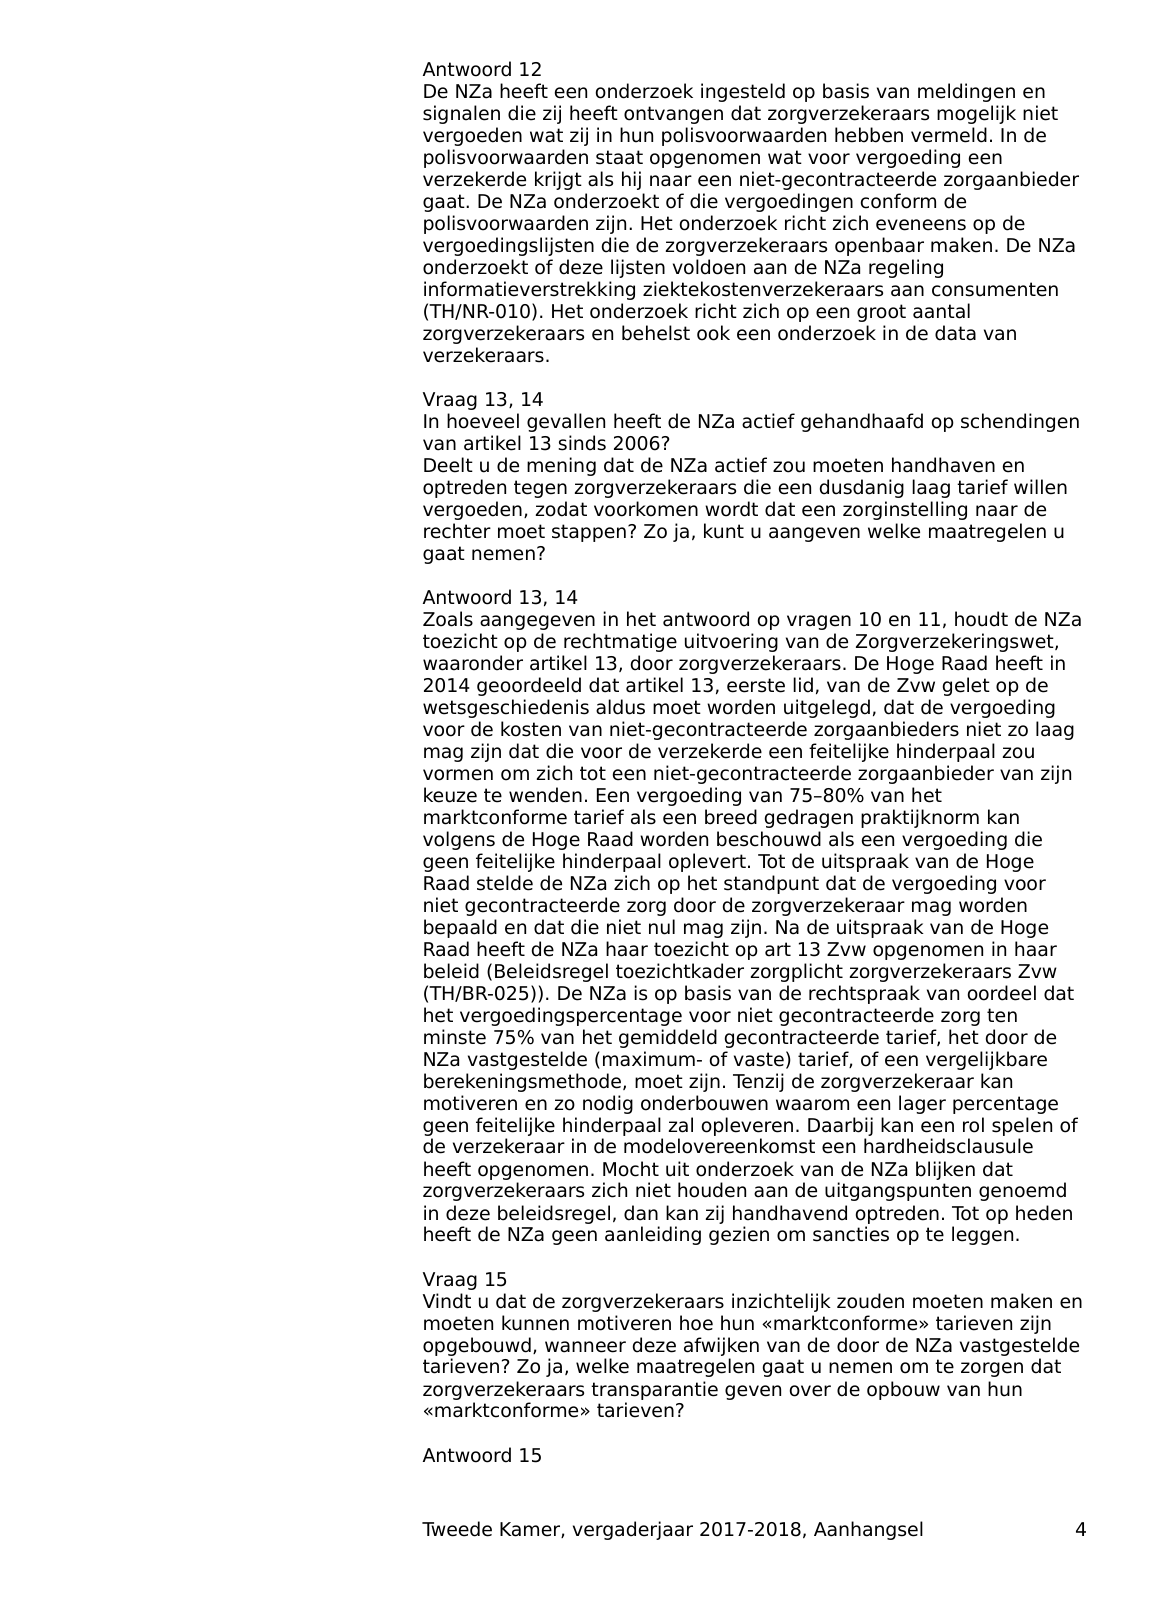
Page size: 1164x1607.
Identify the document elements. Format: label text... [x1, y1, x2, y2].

text Deelt u de mening dat de NZa actief zou moeten handhaven en optreden tegen zorgverzekeraars die een dusdanig laag tarief willen vergoeden, zodat voorkomen wordt dat een zorginstelling naar de rechter moet stappen? Zo ja, kunt u aangeven welke maatregelen u gaat nemen? [422, 455, 1087, 565]
text Vraag 13, 14 [422, 389, 1087, 411]
text Antwoord 15 [422, 1444, 1087, 1467]
text Vindt u dat de zorgverzekeraars inzichtelijk zouden moeten maken en moeten kunnen motiveren hoe hun «marktconforme» tarieven zijn opgebouwd, wanneer deze afwijken van de door de NZa vastgestelde tarieven? Zo ja, welke maatregelen gaat u nemen om te zorgen dat zorgverzekeraars transparantie geven over de opbouw van hun «marktconforme» tarieven? [422, 1291, 1087, 1422]
text De NZa heeft een onderzoek ingesteld op basis van meldingen en signalen die zij heeft ontvangen dat zorgverzekeraars mogelijk niet vergoeden wat zij in hun polisvoorwaarden hebben vermeld. In de polisvoorwaarden staat opgenomen wat voor vergoeding een verzekerde krijgt als hij naar een niet-gecontracteerde zorgaanbieder gaat. De NZa onderzoekt of die vergoedingen conform de polisvoorwaarden zijn. Het onderzoek richt zich eveneens op de vergoedingslijsten die de zorgverzekeraars openbaar maken. De NZa onderzoekt of deze lijsten voldoen aan de NZa regeling informatieverstrekking ziektekostenverzekeraars aan consumenten (TH/NR-010). Het onderzoek richt zich op een groot aantal zorgverzekeraars en behelst ook een onderzoek in de data van verzekeraars. [422, 81, 1087, 367]
text Vraag 15 [422, 1268, 1087, 1291]
text Antwoord 12 [422, 59, 1087, 81]
text Zoals aangegeven in het antwoord op vragen 10 en 11, houdt de NZa toezicht op de rechtmatige uitvoering van de Zorgverzekeringswet, waaronder artikel 13, door zorgverzekeraars. De Hoge Raad heeft in 2014 geoordeeld dat artikel 13, eerste lid, van de Zvw gelet op de wetsgeschiedenis aldus moet worden uitgelegd, dat de vergoeding voor de kosten van niet-gecontracteerde zorgaanbieders niet zo laag mag zijn dat die voor de verzekerde een feitelijke hinderpaal zou vormen om zich tot een niet-gecontracteerde zorgaanbieder van zijn keuze te wenden. Een vergoeding van 75–80% van het marktconforme tarief als een breed gedragen praktijknorm kan volgens de Hoge Raad worden beschouwd als een vergoeding die geen feitelijke hinderpaal oplevert. Tot de uitspraak van de Hoge Raad stelde de NZa zich op het standpunt dat de vergoeding voor niet gecontracteerde zorg door de zorgverzekeraar mag worden bepaald en dat die niet nul mag zijn. Na de uitspraak van de Hoge Raad heeft de NZa haar toezicht op art 13 Zvw opgenomen in haar beleid (Beleidsregel toezichtkader zorgplicht zorgverzekeraars Zvw (TH/BR-025)). De NZa is op basis van de rechtspraak van oordeel dat het vergoedingspercentage voor niet gecontracteerde zorg ten minste 75% van het gemiddeld gecontracteerde tarief, het door de NZa vastgestelde (maximum- of vaste) tarief, of een vergelijkbare berekeningsmethode, moet zijn. Tenzij de zorgverzekeraar kan motiveren en zo nodig onderbouwen waarom een lager percentage geen feitelijke hinderpaal zal opleveren. Daarbij kan een rol spelen of de verzekeraar in de modelovereenkomst een hardheidsclausule heeft opgenomen. Mocht uit onderzoek van de NZa blijken dat zorgverzekeraars zich niet houden aan de uitgangspunten genoemd in deze beleidsregel, dan kan zij handhavend optreden. Tot op heden heeft de NZa geen aanleiding gezien om sancties op te leggen. [422, 609, 1087, 1246]
text In hoeveel gevallen heeft de NZa actief gehandhaafd op schendingen van artikel 13 sinds 2006? [422, 411, 1087, 455]
text Antwoord 13, 14 [422, 587, 1087, 609]
